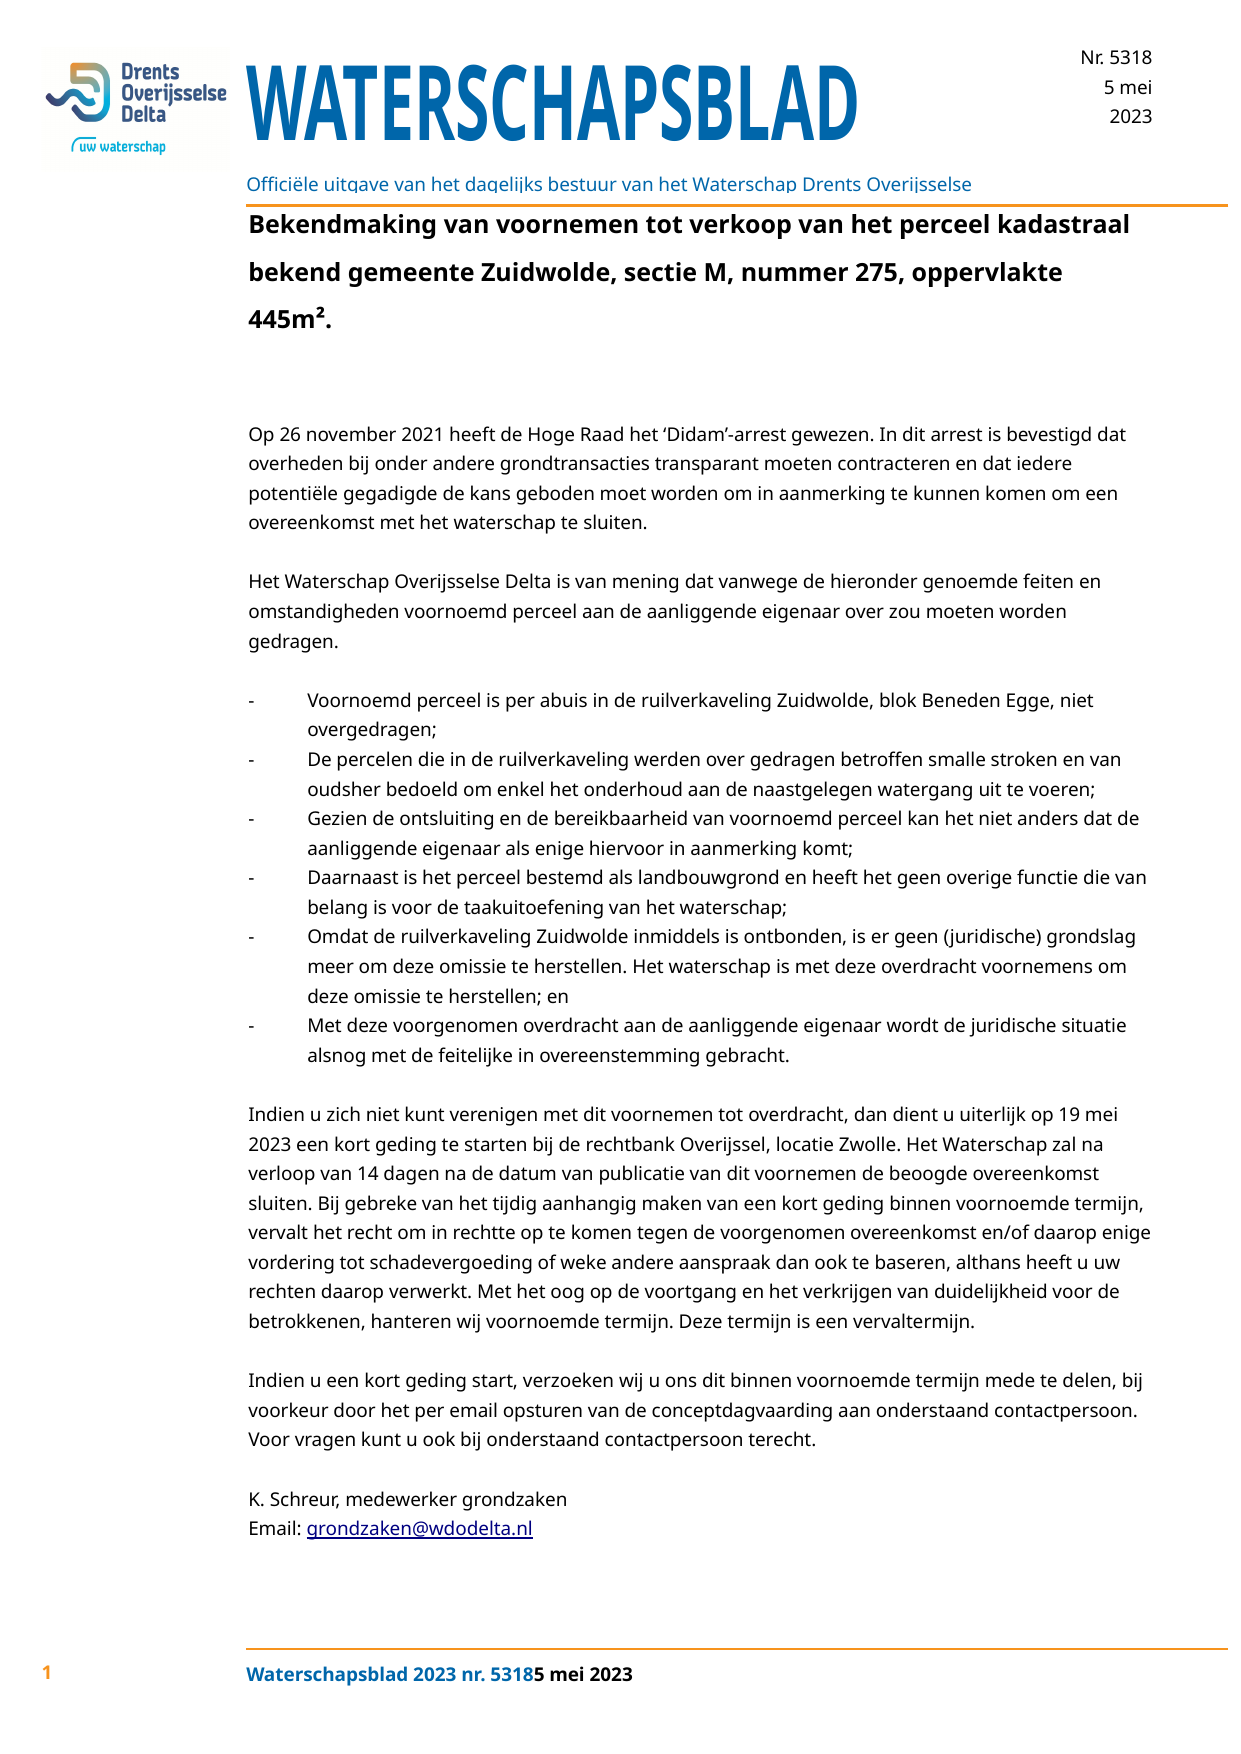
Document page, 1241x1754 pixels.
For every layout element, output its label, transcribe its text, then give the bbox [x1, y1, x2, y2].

list Daarnaast is het perceel bestemd als landbouwgrond en heeft het geen overige functie die van belang is voor de taakuitoefening van het waterschap; [248, 864, 1152, 920]
text Indien u een kort geding start, verzoeken wij u ons dit binnen voornoemde termijn mede te delen, bij voorkeur door het per email opsturen van de conceptdagvaarding aan onderstaand contactpersoon. [248, 1367, 1152, 1423]
list Met deze voorgenomen overdracht aan de aanliggende eigenaar wordt de juridische situatie alsnog met de feitelijke in overeenstemming gebracht. [248, 1012, 1152, 1068]
text Bekendmaking van voornemen tot verkoop van het perceel kadastraal bekend gemeente Zuidwolde, sectie M, nummer 275, oppervlakte 445m². [248, 207, 1152, 336]
list Gezien de ontsluiting en de bereikbaarheid van voornoemd perceel kan het niet anders dat de aanliggende eigenaar als enige hiervoor in aanmerking komt; [248, 805, 1152, 861]
text Voor vragen kunt u ook bij onderstaand contactpersoon terecht. [248, 1427, 1152, 1452]
text Het Waterschap Overijsselse Delta is van mening dat vanwege de hieronder genoemde feiten en omstandigheden voornoemd perceel aan de aanliggende eigenaar over zou moeten worden gedragen. [248, 569, 1152, 654]
text Op 26 november 2021 heeft de Hoge Raad het ‘Didam’-arrest gewezen. In dit arrest is bevestigd dat overheden bij onder andere grondtransacties transparant moeten contracteren en dat iedere potentiële gegadigde de kans geboden moet worden om in aanmerking te kunnen komen om een overeenkomst met het waterschap te sluiten. [248, 421, 1152, 535]
picture [41, 47, 231, 172]
list De percelen die in de ruilverkaveling werden over gedragen betroffen smalle stroken en van oudsher bedoeld om enkel het onderhoud aan de naastgelegen watergang uit te voeren; [248, 746, 1152, 802]
list Omdat de ruilverkaveling Zuidwolde inmiddels is ontbonden, is er geen (juridische) grondslag meer om deze omissie te herstellen. Het waterschap is met deze overdracht voornemens om deze omissie te herstellen; en [248, 924, 1152, 1009]
text K. Schreur, medewerker grondzaken [248, 1486, 1152, 1512]
list Voornoemd perceel is per abuis in de ruilverkaveling Zuidwolde, blok Beneden Egge, niet overgedragen; [248, 687, 1152, 742]
text Indien u zich niet kunt verenigen met dit voornemen tot overdracht, dan dient u uiterlijk op 19 mei 2023 een kort geding te starten bij de rechtbank Overijssel, locatie Zwolle. Het Waterschap zal na verloop van 14 dagen na de datum van publicatie van dit voornemen de beoogde overeenkomst sluiten. Bij gebreke van het tijdig aanhangig maken van een kort geding binnen voornoemde termijn, vervalt het recht om in rechtte op te komen tegen de voorgenomen overeenkomst en/of daarop enige vordering tot schadevergoeding of weke andere aanspraak dan ook te baseren, althans heeft u uw rechten daarop verwerkt. Met het oog op de voortgang en het verkrijgen van duidelijkheid voor de betrokkenen, hanteren wij voornoemde termijn. Deze termijn is een vervaltermijn. [248, 1101, 1152, 1334]
text Email: grondzaken@wdodelta.nl [248, 1515, 1152, 1541]
